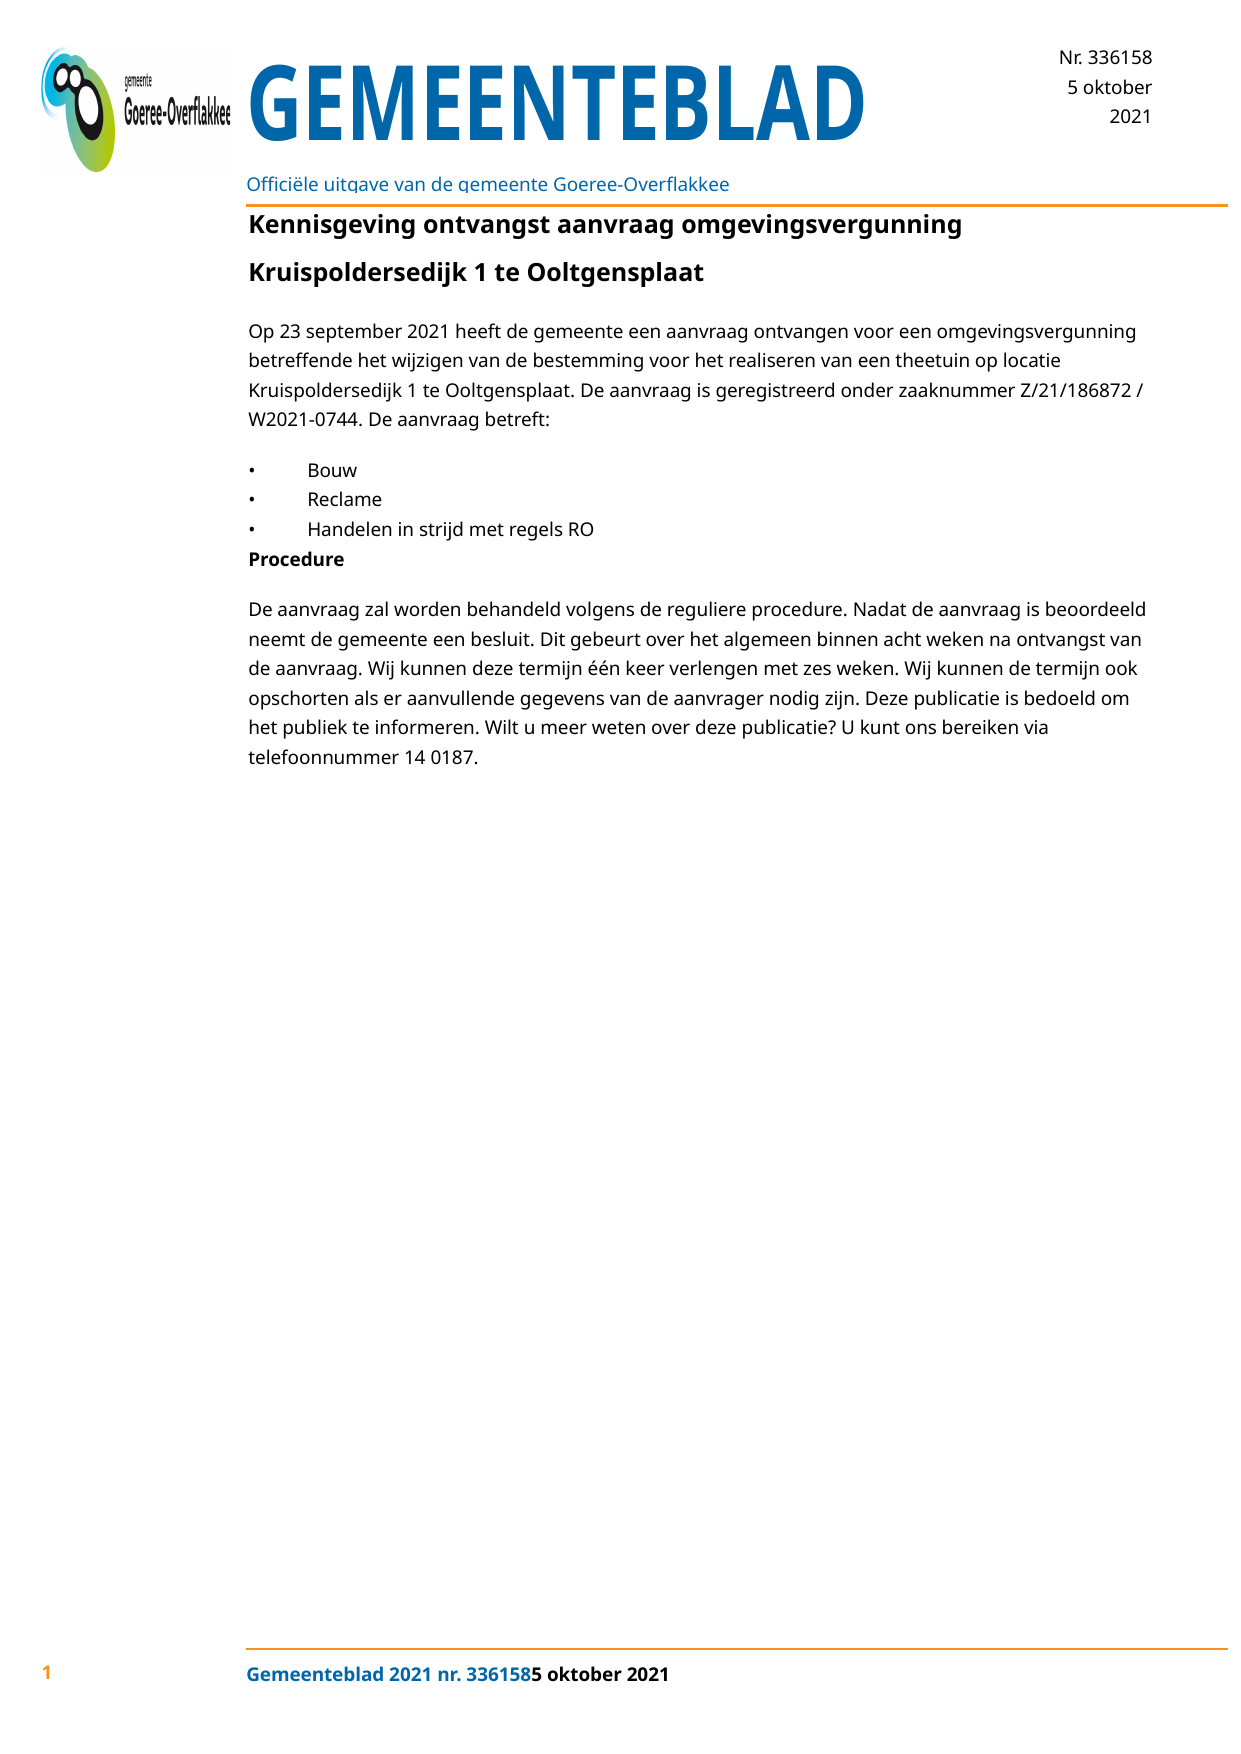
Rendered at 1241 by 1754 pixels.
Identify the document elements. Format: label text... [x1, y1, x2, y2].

list Reclame [248, 487, 1152, 512]
text De aanvraag zal worden behandeld volgens de reguliere procedure. Nadat de aanvraag is beoordeeld neemt de gemeente een besluit. Dit gebeurt over het algemeen binnen acht weken na ontvangst van de aanvraag. Wij kunnen deze termijn één keer verlengen met zes weken. Wij kunnen de termijn ook opschorten als er aanvullende gegevens van de aanvrager nodig zijn. Deze publicatie is bedoeld om het publiek te informeren. Wilt u meer weten over deze publicatie? U kunt ons bereiken via telefoonnummer 14 0187. [248, 596, 1152, 770]
list Handelen in strijd met regels RO [248, 516, 1152, 542]
text Kennisgeving ontvangst aanvraag omgevingsvergunning Kruispoldersedijk 1 te Ooltgensplaat [248, 207, 1152, 288]
text Procedure [248, 546, 1152, 572]
text Op 23 september 2021 heeft de gemeente een aanvraag ontvangen voor een omgevingsvergunning betreffende het wijzigen van de bestemming voor het realiseren van een theetuin op locatie Kruispoldersedijk 1 te Ooltgensplaat. De aanvraag is geregistreerd onder zaaknummer Z/21/186872 / W2021-0744. De aanvraag betreft: [248, 318, 1152, 432]
list Bouw [248, 457, 1152, 483]
picture [41, 47, 231, 172]
